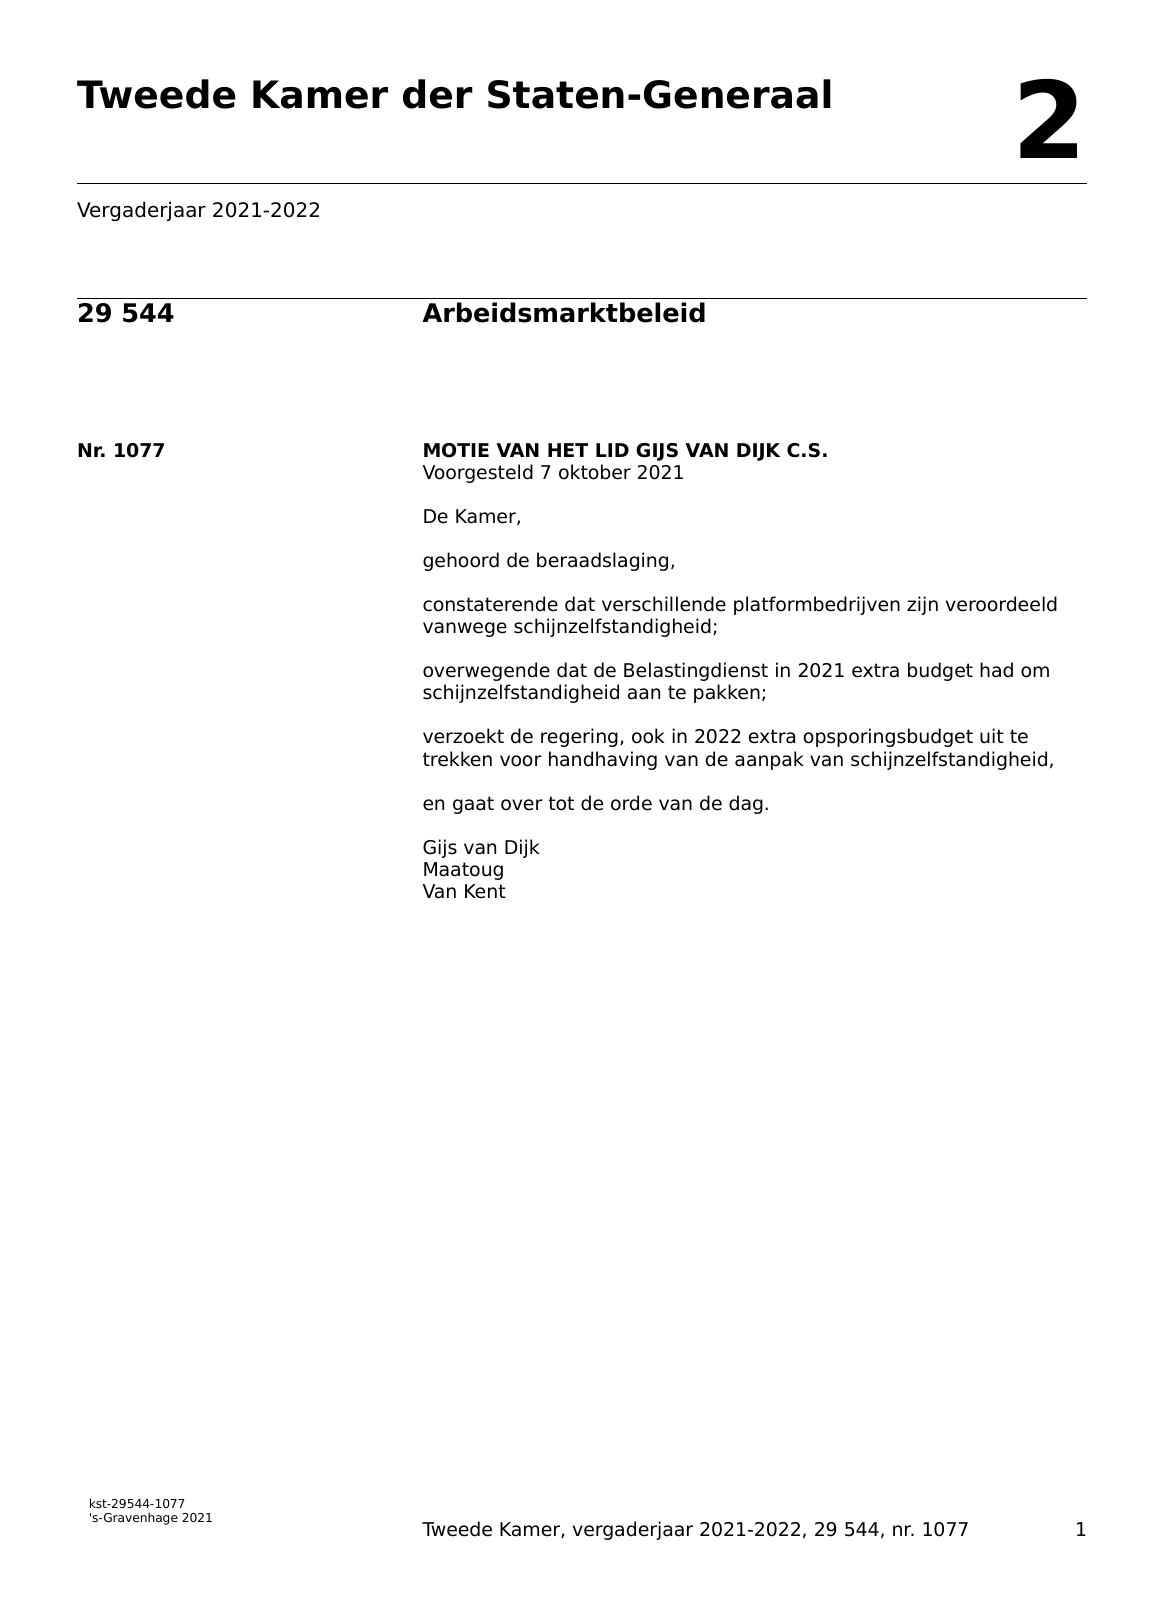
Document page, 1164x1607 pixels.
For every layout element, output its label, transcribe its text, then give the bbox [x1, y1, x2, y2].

text kst-29544-1077 [88, 1497, 323, 1511]
text 's-Gravenhage 2021 [88, 1511, 323, 1525]
text Voorgesteld 7 oktober 2021 [422, 462, 1087, 484]
table_header Tweede Kamer der Staten-Generaal [77, 59, 886, 183]
text Van Kent [422, 881, 1087, 903]
subtitle Nr. 1077 MOTIE VAN HET LID GIJS VAN DIJK C.S. [77, 440, 1087, 462]
text en gaat over tot de orde van de dag. [422, 793, 1087, 814]
text gehoord de beraadslaging, [422, 550, 1087, 572]
text constaterende dat verschillende platformbedrijven zijn veroordeeld vanwege schijnzelfstandigheid; [422, 594, 1087, 638]
text Maatoug [422, 859, 1087, 881]
table_header 2 [886, 59, 1087, 183]
text overwegende dat de Belastingdienst in 2021 extra budget had om schijnzelfstandigheid aan te pakken; [422, 660, 1087, 704]
table_cell Vergaderjaar 2021-2022 [77, 184, 1087, 298]
subtitle 29 544 Arbeidsmarktbeleid [77, 299, 1087, 329]
text Gijs van Dijk [422, 837, 1087, 859]
text De Kamer, [422, 506, 1087, 528]
text verzoekt de regering, ook in 2022 extra opsporingsbudget uit te trekken voor handhaving van de aanpak van schijnzelfstandigheid, [422, 726, 1087, 770]
